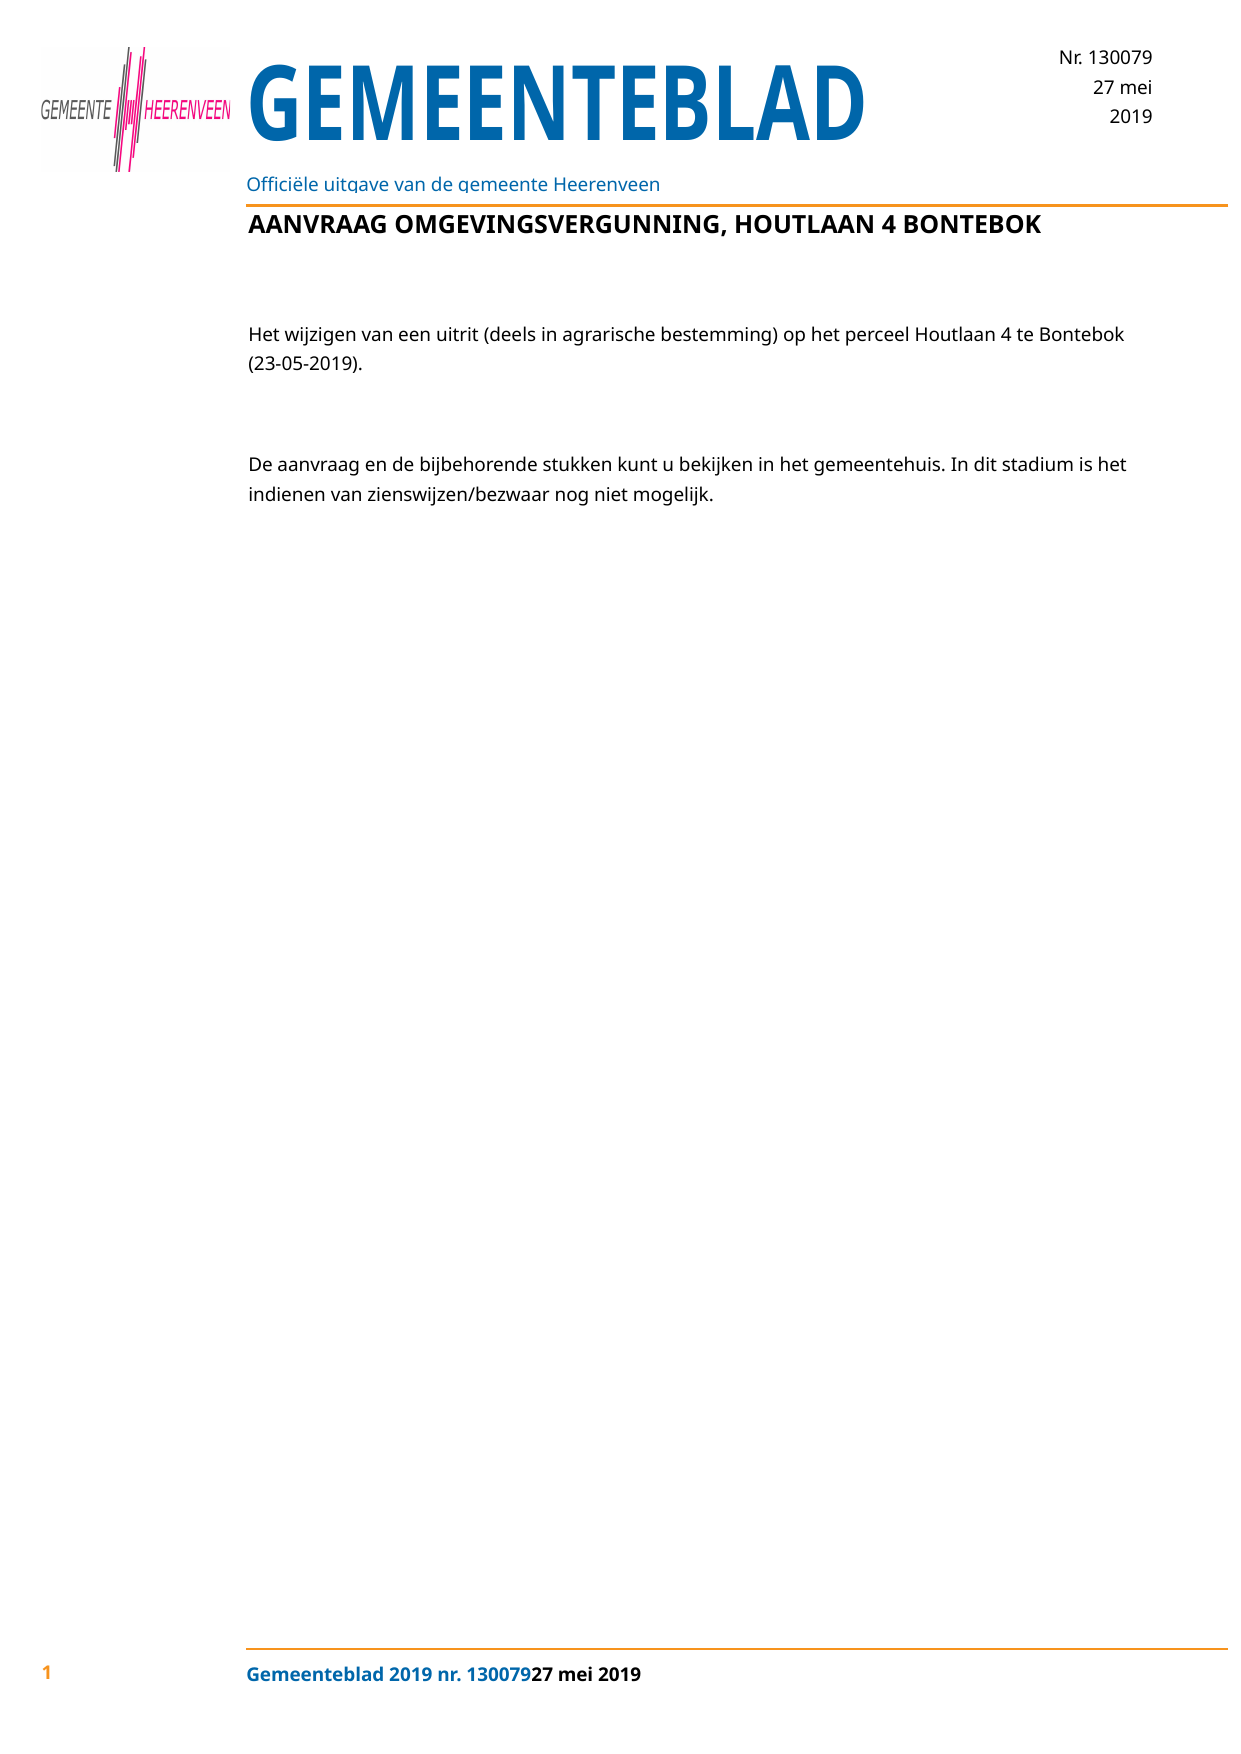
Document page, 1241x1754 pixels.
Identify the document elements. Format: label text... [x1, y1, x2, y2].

picture [41, 47, 231, 172]
text AANVRAAG OMGEVINGSVERGUNNING, HOUTLAAN 4 BONTEBOK [248, 207, 1152, 241]
text Het wijzigen van een uitrit (deels in agrarische bestemming) op het perceel Houtlaan 4 te Bontebok (23-05-2019). [248, 321, 1152, 376]
text De aanvraag en de bijbehorende stukken kunt u bekijken in het gemeentehuis. In dit stadium is het indienen van zienswijzen/bezwaar nog niet mogelijk. [248, 451, 1152, 506]
